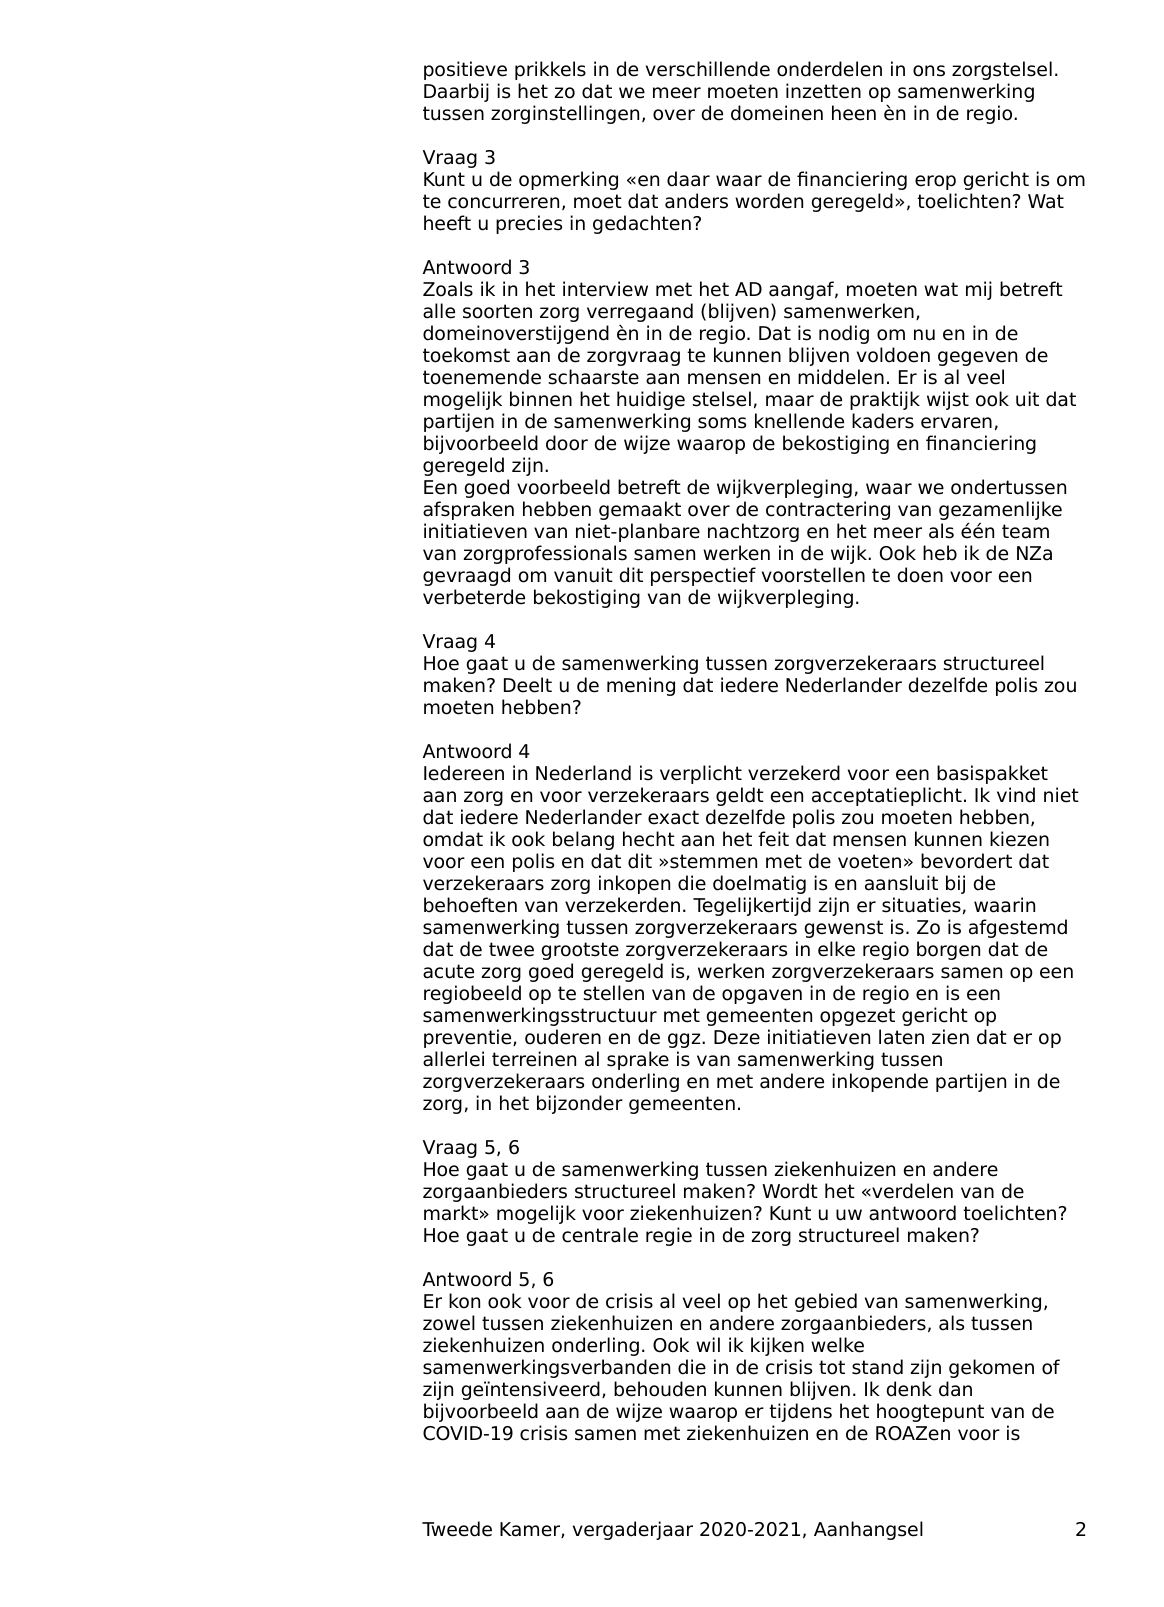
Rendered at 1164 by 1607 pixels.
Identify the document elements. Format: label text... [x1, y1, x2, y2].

text Zoals ik in het interview met het AD aangaf, moeten wat mij betreft alle soorten zorg verregaand (blijven) samenwerken, domeinoverstijgend èn in de regio. Dat is nodig om nu en in de toekomst aan de zorgvraag te kunnen blijven voldoen gegeven de toenemende schaarste aan mensen en middelen. Er is al veel mogelijk binnen het huidige stelsel, maar de praktijk wijst ook uit dat partijen in de samenwerking soms knellende kaders ervaren, bijvoorbeeld door de wijze waarop de bekostiging en financiering geregeld zijn. [422, 279, 1087, 477]
text Een goed voorbeeld betreft de wijkverpleging, waar we ondertussen afspraken hebben gemaakt over de contractering van gezamenlijke initiatieven van niet-planbare nachtzorg en het meer als één team van zorgprofessionals samen werken in de wijk. Ook heb ik de NZa gevraagd om vanuit dit perspectief voorstellen te doen voor een verbeterde bekostiging van de wijkverpleging. [422, 477, 1087, 609]
text Antwoord 5, 6 [422, 1269, 1087, 1291]
text Vraag 5, 6 [422, 1137, 1087, 1159]
text Vraag 3 [422, 147, 1087, 169]
text Hoe gaat u de centrale regie in de zorg structureel maken? [422, 1225, 1087, 1247]
text Antwoord 4 [422, 741, 1087, 763]
text positieve prikkels in de verschillende onderdelen in ons zorgstelsel. Daarbij is het zo dat we meer moeten inzetten op samenwerking tussen zorginstellingen, over de domeinen heen èn in de regio. [422, 59, 1087, 125]
text Kunt u de opmerking «en daar waar de financiering erop gericht is om te concurreren, moet dat anders worden geregeld», toelichten? Wat heeft u precies in gedachten? [422, 169, 1087, 235]
text Iedereen in Nederland is verplicht verzekerd voor een basispakket aan zorg en voor verzekeraars geldt een acceptatieplicht. Ik vind niet dat iedere Nederlander exact dezelfde polis zou moeten hebben, omdat ik ook belang hecht aan het feit dat mensen kunnen kiezen voor een polis en dat dit »stemmen met de voeten» bevordert dat verzekeraars zorg inkopen die doelmatig is en aansluit bij de behoeften van verzekerden. Tegelijkertijd zijn er situaties, waarin samenwerking tussen zorgverzekeraars gewenst is. Zo is afgestemd dat de twee grootste zorgverzekeraars in elke regio borgen dat de acute zorg goed geregeld is, werken zorgverzekeraars samen op een regiobeeld op te stellen van de opgaven in de regio en is een samenwerkingsstructuur met gemeenten opgezet gericht op preventie, ouderen en de ggz. Deze initiatieven laten zien dat er op allerlei terreinen al sprake is van samenwerking tussen zorgverzekeraars onderling en met andere inkopende partijen in de zorg, in het bijzonder gemeenten. [422, 763, 1087, 1115]
text Antwoord 3 [422, 257, 1087, 279]
text Er kon ook voor de crisis al veel op het gebied van samenwerking, zowel tussen ziekenhuizen en andere zorgaanbieders, als tussen ziekenhuizen onderling. Ook wil ik kijken welke samenwerkingsverbanden die in de crisis tot stand zijn gekomen of zijn geïntensiveerd, behouden kunnen blijven. Ik denk dan bijvoorbeeld aan de wijze waarop er tijdens het hoogtepunt van de COVID-19 crisis samen met ziekenhuizen en de ROAZen voor is [422, 1291, 1087, 1445]
text Vraag 4 [422, 631, 1087, 653]
text Hoe gaat u de samenwerking tussen zorgverzekeraars structureel maken? Deelt u de mening dat iedere Nederlander dezelfde polis zou moeten hebben? [422, 653, 1087, 719]
text Hoe gaat u de samenwerking tussen ziekenhuizen en andere zorgaanbieders structureel maken? Wordt het «verdelen van de markt» mogelijk voor ziekenhuizen? Kunt u uw antwoord toelichten? [422, 1159, 1087, 1225]
